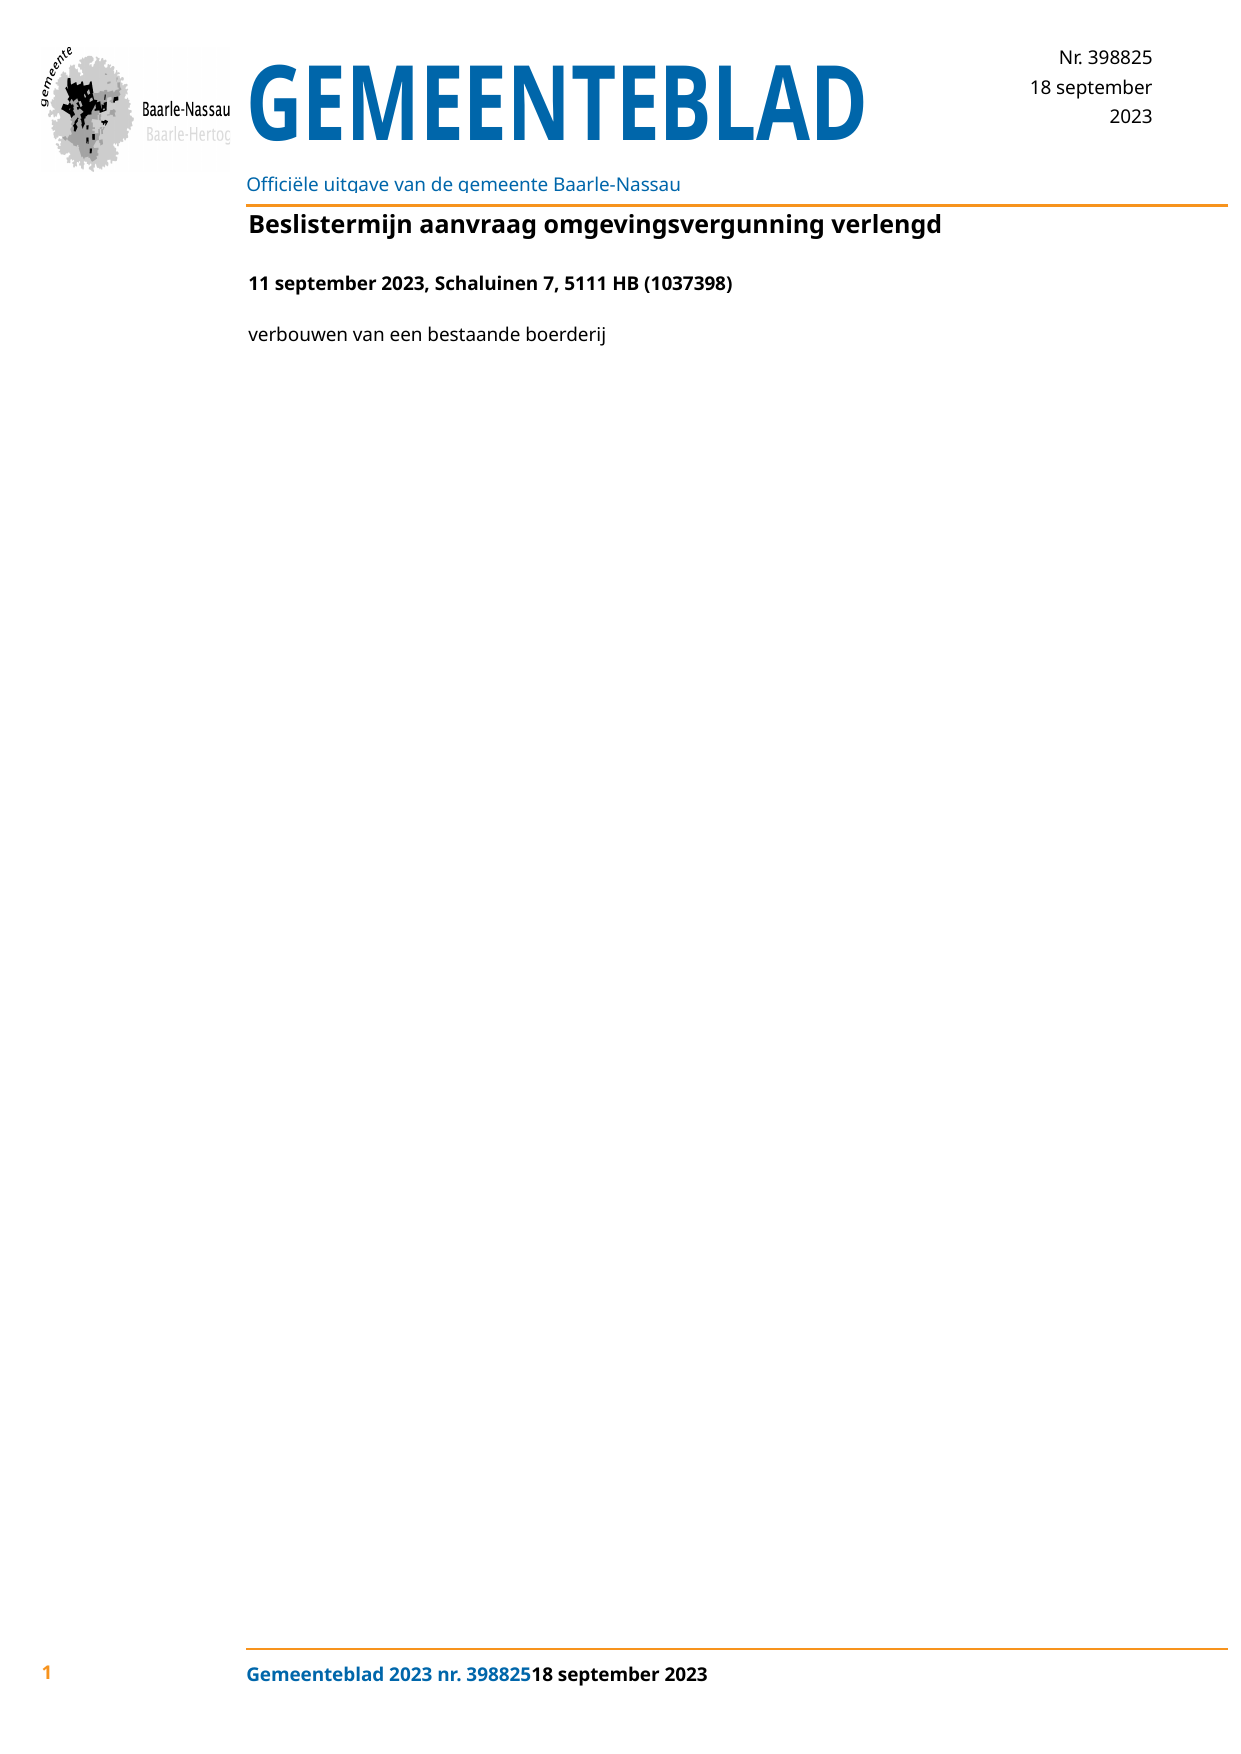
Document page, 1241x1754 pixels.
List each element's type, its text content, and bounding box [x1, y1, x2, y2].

text verbouwen van een bestaande boerderij [248, 321, 1152, 346]
picture [41, 47, 231, 172]
text 11 september 2023, Schaluinen 7, 5111 HB (1037398) [248, 270, 1152, 296]
text Beslistermijn aanvraag omgevingsvergunning verlengd [248, 207, 1152, 241]
